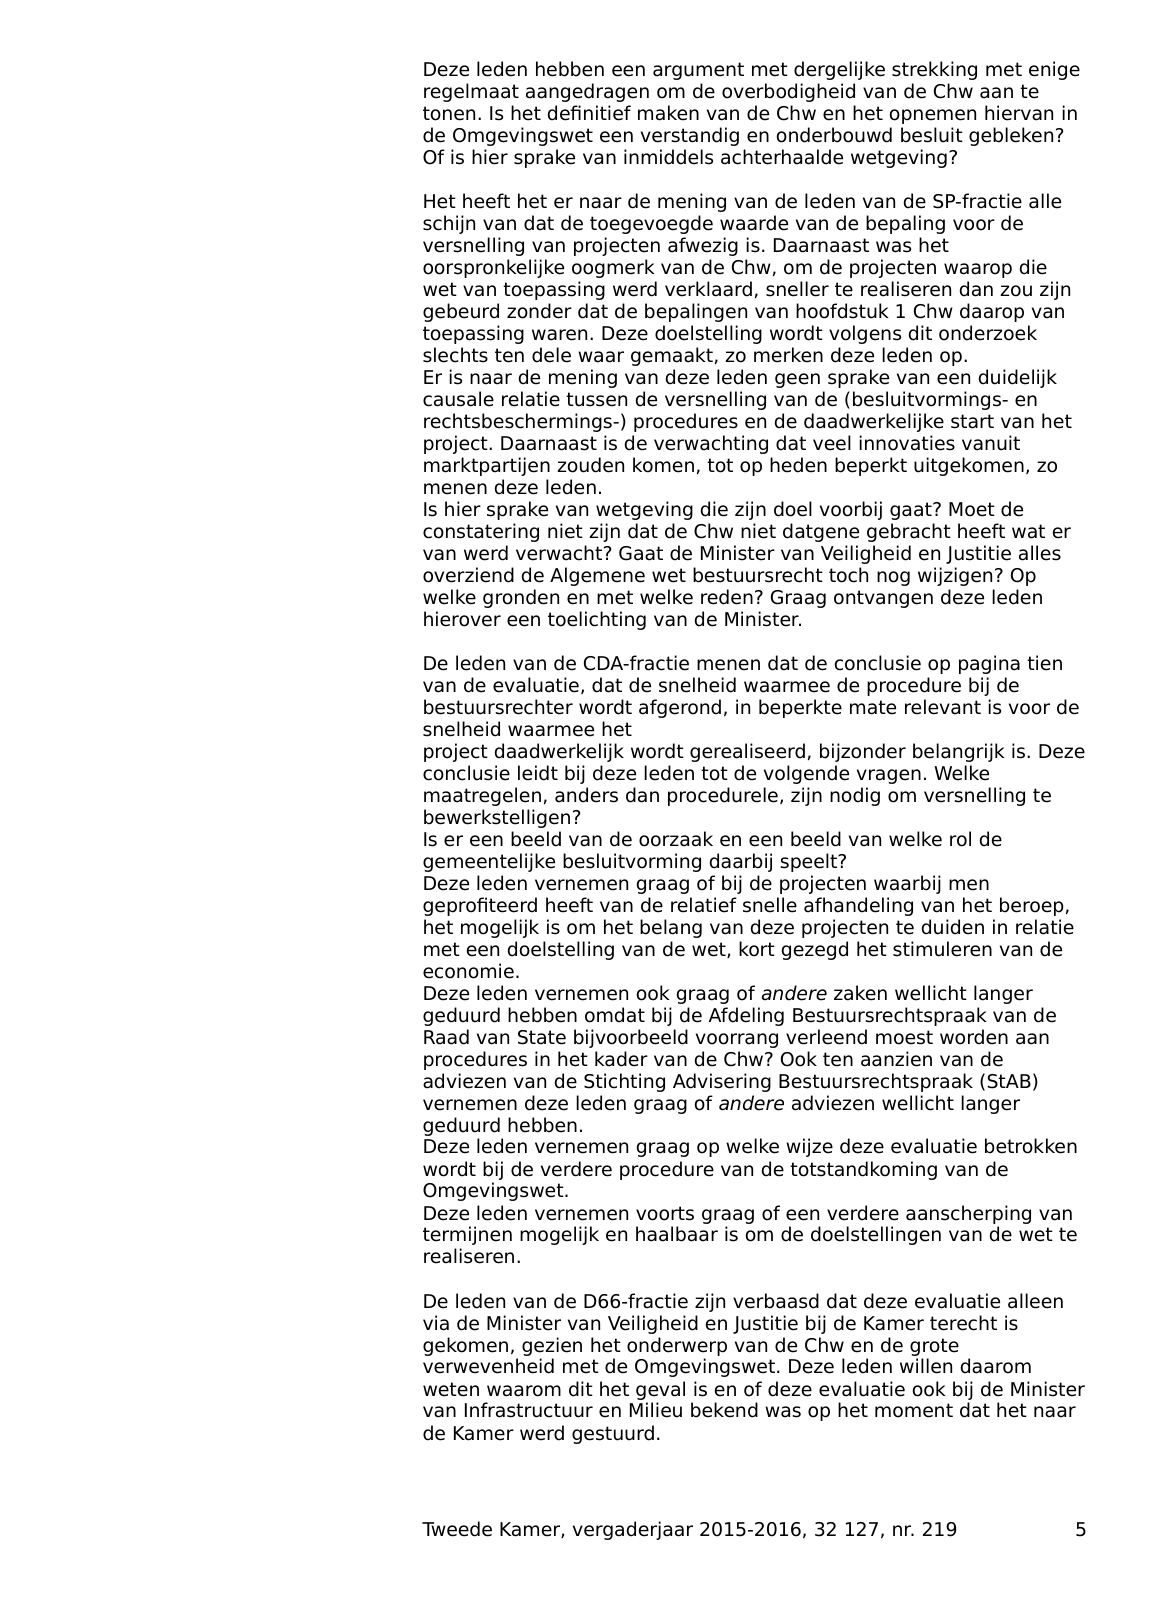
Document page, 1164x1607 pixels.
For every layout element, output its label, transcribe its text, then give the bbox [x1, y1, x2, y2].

text Deze leden vernemen graag op welke wijze deze evaluatie betrokken wordt bij de verdere procedure van de totstandkoming van de Omgevingswet. [422, 1136, 1087, 1202]
text Deze leden hebben een argument met dergelijke strekking met enige regelmaat aangedragen om de overbodigheid van de Chw aan te tonen. Is het definitief maken van de Chw en het opnemen hiervan in de Omgevingswet een verstandig en onderbouwd besluit gebleken? Of is hier sprake van inmiddels achterhaalde wetgeving? [422, 59, 1087, 169]
text De leden van de D66-fractie zijn verbaasd dat deze evaluatie alleen via de Minister van Veiligheid en Justitie bij de Kamer terecht is gekomen, gezien het onderwerp van de Chw en de grote verwevenheid met de Omgevingswet. Deze leden willen daarom weten waarom dit het geval is en of deze evaluatie ook bij de Minister van Infrastructuur en Milieu bekend was op het moment dat het naar de Kamer werd gestuurd. [422, 1291, 1087, 1444]
text Het heeft het er naar de mening van de leden van de SP-fractie alle schijn van dat de toegevoegde waarde van de bepaling voor de versnelling van projecten afwezig is. Daarnaast was het oorspronkelijke oogmerk van de Chw, om de projecten waarop die wet van toepassing werd verklaard, sneller te realiseren dan zou zijn gebeurd zonder dat de bepalingen van hoofdstuk 1 Chw daarop van toepassing waren. Deze doelstelling wordt volgens dit onderzoek slechts ten dele waar gemaakt, zo merken deze leden op. [422, 191, 1087, 367]
text Is hier sprake van wetgeving die zijn doel voorbij gaat? Moet de constatering niet zijn dat de Chw niet datgene gebracht heeft wat er van werd verwacht? Gaat de Minister van Veiligheid en Justitie alles overziend de Algemene wet bestuursrecht toch nog wijzigen? Op welke gronden en met welke reden? Graag ontvangen deze leden hierover een toelichting van de Minister. [422, 499, 1087, 631]
text Deze leden vernemen ook graag of andere zaken wellicht langer geduurd hebben omdat bij de Afdeling Bestuursrechtspraak van de Raad van State bijvoorbeeld voorrang verleend moest worden aan procedures in het kader van de Chw? Ook ten aanzien van de adviezen van de Stichting Advisering Bestuursrechtspraak (StAB) vernemen deze leden graag of andere adviezen wellicht langer geduurd hebben. [422, 983, 1087, 1136]
text project daadwerkelijk wordt gerealiseerd, bijzonder belangrijk is. Deze conclusie leidt bij deze leden tot de volgende vragen. Welke maatregelen, anders dan procedurele, zijn nodig om versnelling te bewerkstelligen? [422, 741, 1087, 829]
text Deze leden vernemen voorts graag of een verdere aanscherping van termijnen mogelijk en haalbaar is om de doelstellingen van de wet te realiseren. [422, 1202, 1087, 1268]
text Is er een beeld van de oorzaak en een beeld van welke rol de gemeentelijke besluitvorming daarbij speelt? [422, 829, 1087, 873]
text Deze leden vernemen graag of bij de projecten waarbij men geprofiteerd heeft van de relatief snelle afhandeling van het beroep, het mogelijk is om het belang van deze projecten te duiden in relatie met een doelstelling van de wet, kort gezegd het stimuleren van de economie. [422, 873, 1087, 983]
text De leden van de CDA-fractie menen dat de conclusie op pagina tien van de evaluatie, dat de snelheid waarmee de procedure bij de bestuursrechter wordt afgerond, in beperkte mate relevant is voor de snelheid waarmee het [422, 653, 1087, 741]
text Er is naar de mening van deze leden geen sprake van een duidelijk causale relatie tussen de versnelling van de (besluitvormings- en rechtsbeschermings-) procedures en de daadwerkelijke start van het project. Daarnaast is de verwachting dat veel innovaties vanuit marktpartijen zouden komen, tot op heden beperkt uitgekomen, zo menen deze leden. [422, 367, 1087, 499]
